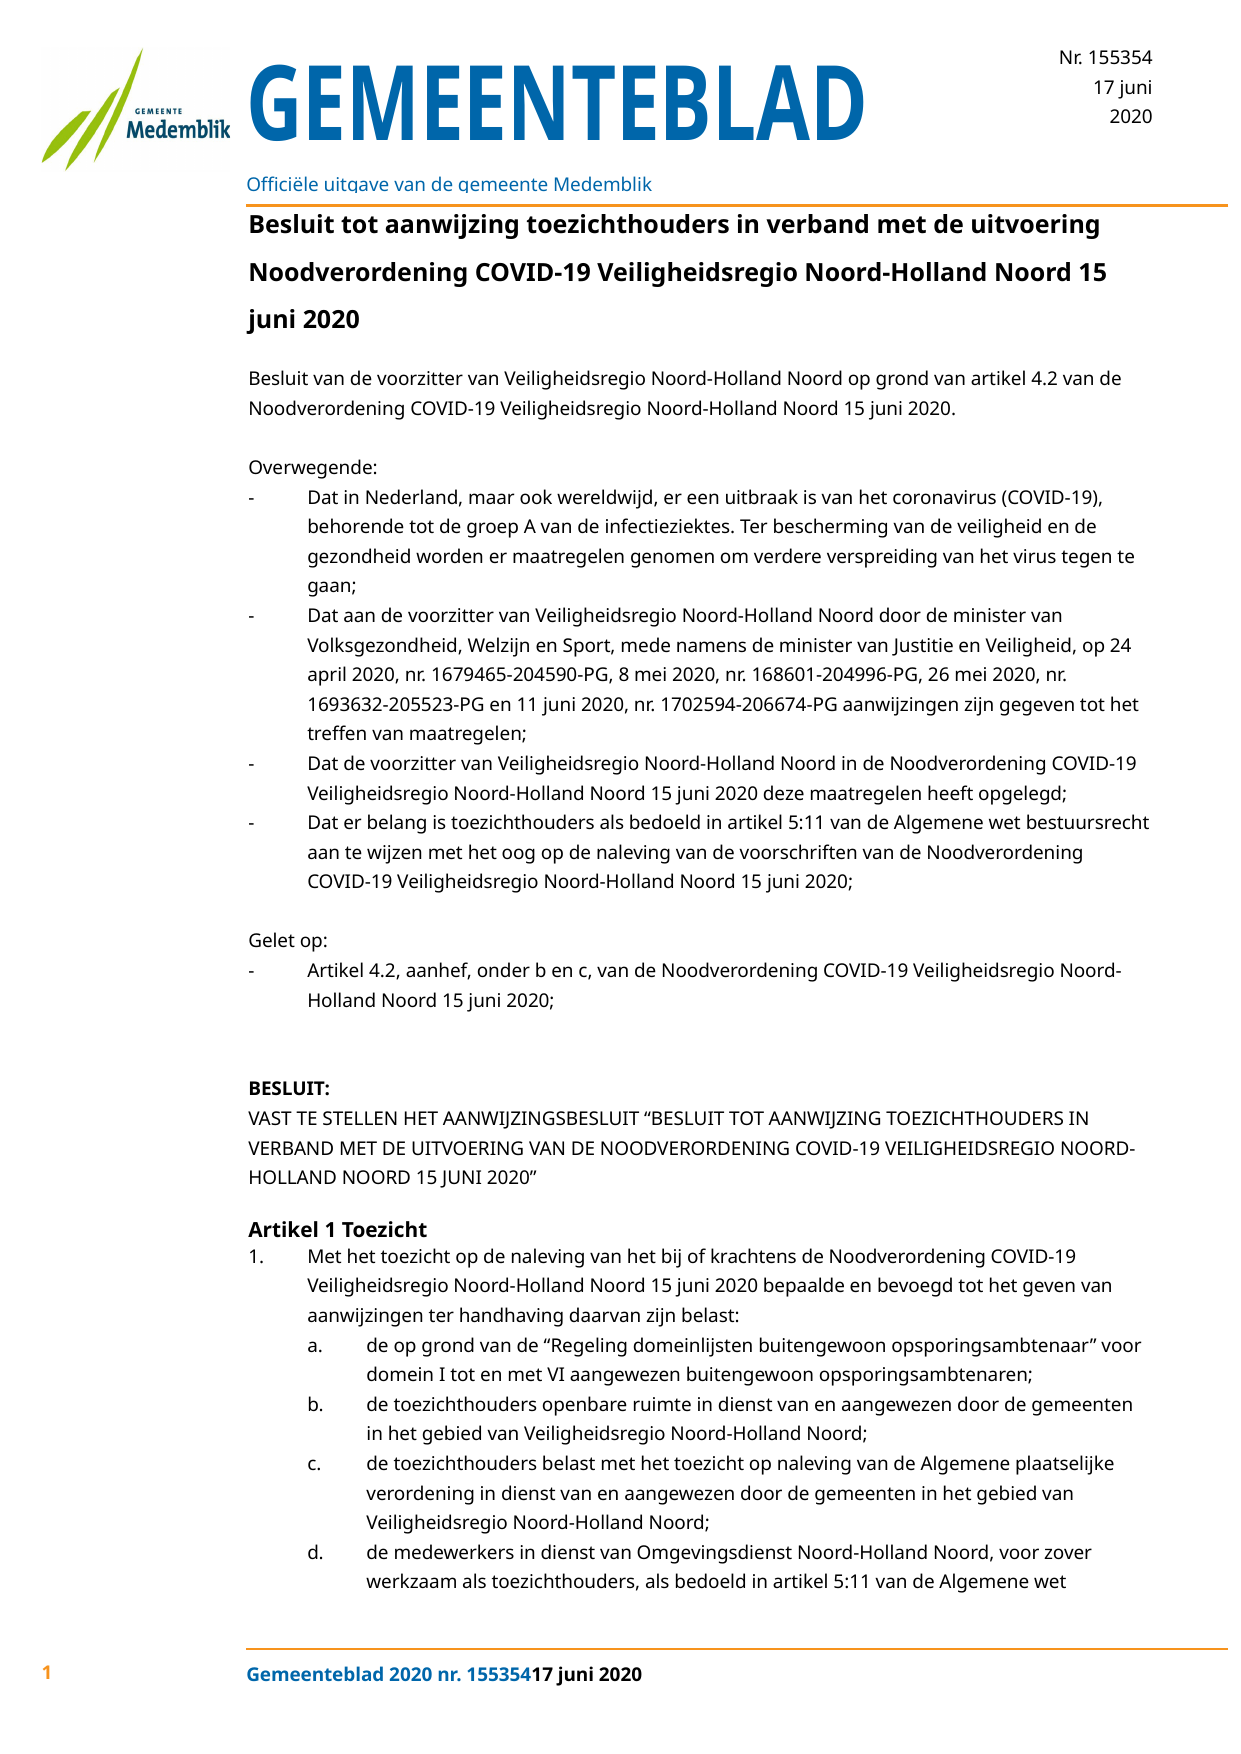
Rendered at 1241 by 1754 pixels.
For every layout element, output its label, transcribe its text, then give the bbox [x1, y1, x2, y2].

text Gelet op: [248, 928, 1152, 953]
list de medewerkers in dienst van Omgevingsdienst Noord-Holland Noord, voor zover werkzaam als toezichthouders, als bedoeld in artikel 5:11 van de Algemene wet [307, 1539, 1152, 1594]
list Dat in Nederland, maar ook wereldwijd, er een uitbraak is van het coronavirus (COVID-19), behorende tot de groep A van de infectieziektes. Ter bescherming van de veiligheid en de gezondheid worden er maatregelen genomen om verdere verspreiding van het virus tegen te gaan; [248, 484, 1152, 598]
picture [41, 47, 231, 172]
text Overwegende: [248, 454, 1152, 480]
list Artikel 4.2, aanhef, onder b en c, van de Noodverordening COVID-19 Veiligheidsregio Noord-Holland Noord 15 juni 2020; [248, 957, 1152, 1012]
text VAST TE STELLEN HET AANWIJZINGSBESLUIT “BESLUIT TOT AANWIJZING TOEZICHTHOUDERS IN VERBAND MET DE UITVOERING VAN DE NOODVERORDENING COVID-19 VEILIGHEIDSREGIO NOORD-HOLLAND NOORD 15 JUNI 2020” [248, 1105, 1152, 1190]
text Besluit tot aanwijzing toezichthouders in verband met de uitvoering Noodverordening COVID-19 Veiligheidsregio Noord-Holland Noord 15 juni 2020 [248, 207, 1152, 336]
list de toezichthouders belast met het toezicht op naleving van de Algemene plaatselijke verordening in dienst van en aangewezen door de gemeenten in het gebied van Veiligheidsregio Noord-Holland Noord; [307, 1450, 1152, 1535]
list Dat aan de voorzitter van Veiligheidsregio Noord-Holland Noord door de minister van Volksgezondheid, Welzijn en Sport, mede namens de minister van Justitie en Veiligheid, op 24 april 2020, nr. 1679465-204590-PG, 8 mei 2020, nr. 168601-204996-PG, 26 mei 2020, nr. 1693632-205523-PG en 11 juni 2020, nr. 1702594-206674-PG aanwijzingen zijn gegeven tot het treffen van maatregelen; [248, 602, 1152, 746]
text BESLUIT: [248, 1076, 1152, 1101]
list de toezichthouders openbare ruimte in dienst van en aangewezen door de gemeenten in het gebied van Veiligheidsregio Noord-Holland Noord; [307, 1391, 1152, 1446]
list Dat de voorzitter van Veiligheidsregio Noord-Holland Noord in de Noodverordening COVID-19 Veiligheidsregio Noord-Holland Noord 15 juni 2020 deze maatregelen heeft opgelegd; [248, 750, 1152, 805]
list Dat er belang is toezichthouders als bedoeld in artikel 5:11 van de Algemene wet bestuursrecht aan te wijzen met het oog op de naleving van de voorschriften van de Noodverordening COVID-19 Veiligheidsregio Noord-Holland Noord 15 juni 2020; [248, 809, 1152, 894]
list Met het toezicht op de naleving van het bij of krachtens de Noodverordening COVID-19 Veiligheidsregio Noord-Holland Noord 15 juni 2020 bepaalde en bevoegd tot het geven van aanwijzingen ter handhaving daarvan zijn belast: [248, 1243, 1152, 1328]
list de op grond van de “Regeling domeinlijsten buitengewoon opsporingsambtenaar” voor domein I tot en met VI aangewezen buitengewoon opsporingsambtenaren; [307, 1332, 1152, 1387]
text Besluit van de voorzitter van Veiligheidsregio Noord-Holland Noord op grond van artikel 4.2 van de Noodverordening COVID-19 Veiligheidsregio Noord-Holland Noord 15 juni 2020. [248, 366, 1152, 421]
text Artikel 1 Toezicht [248, 1215, 1152, 1243]
